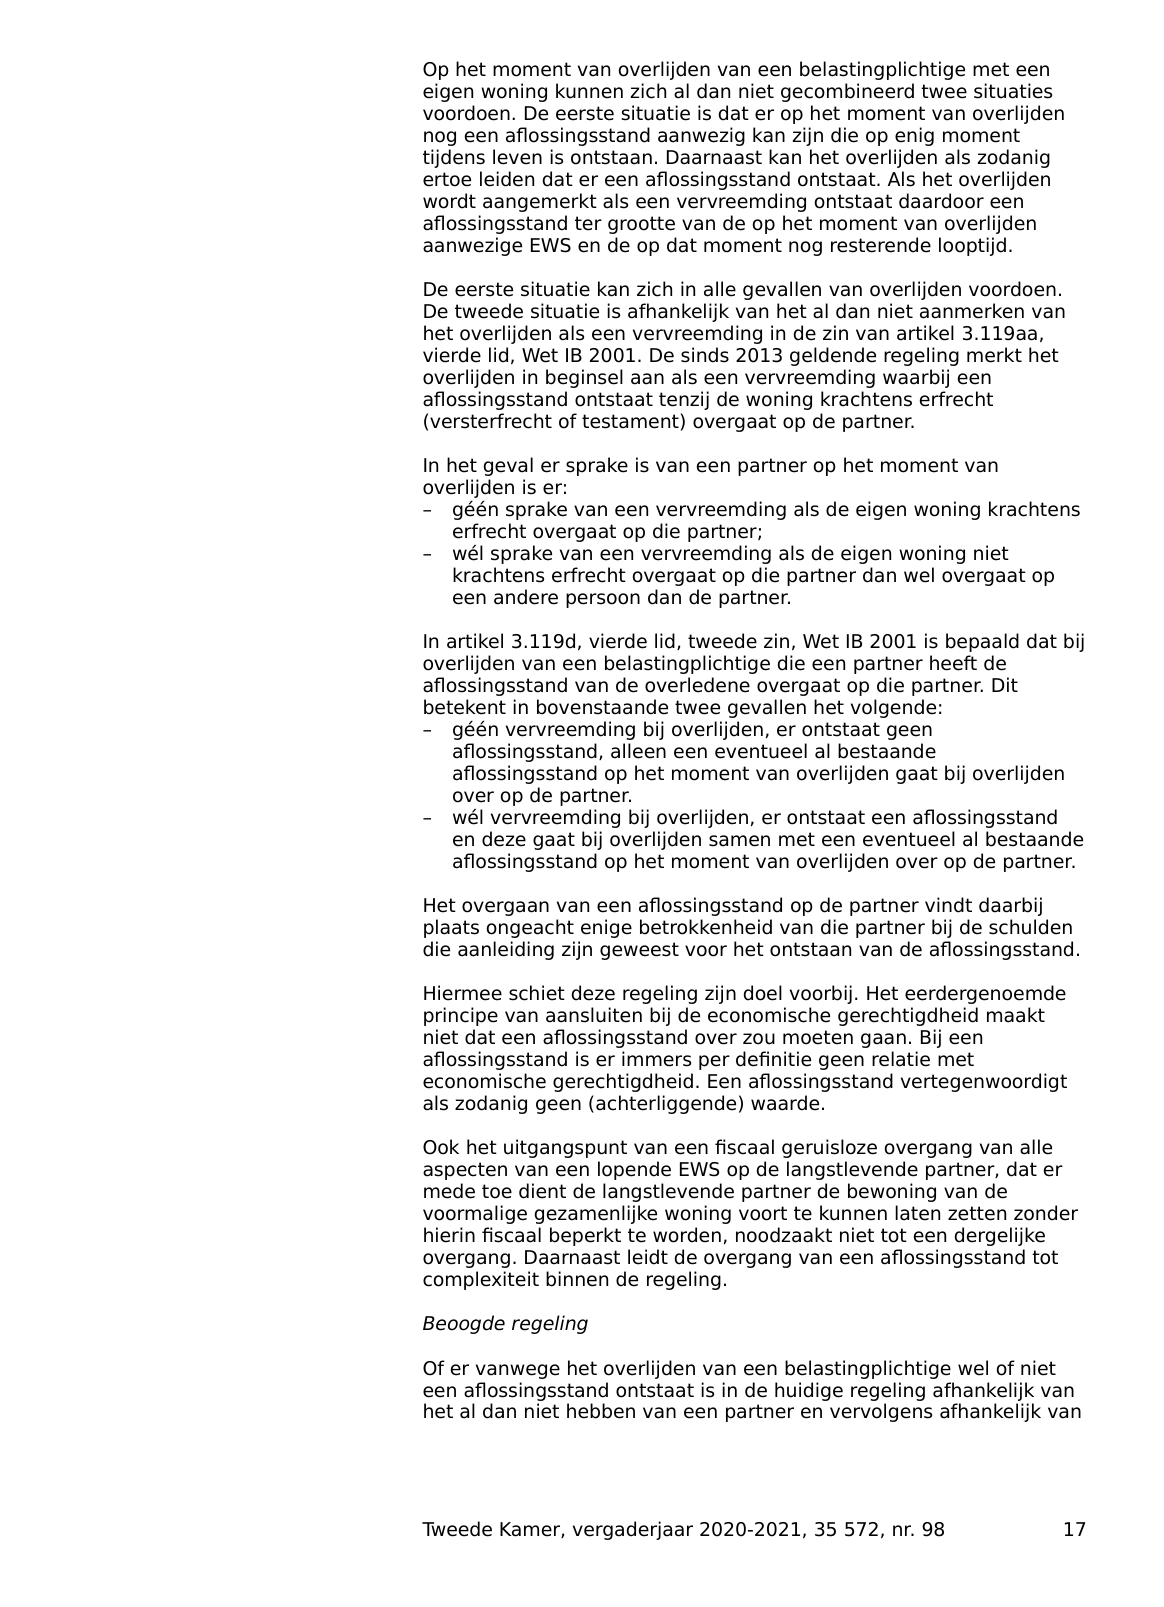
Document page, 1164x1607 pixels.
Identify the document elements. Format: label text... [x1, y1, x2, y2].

text In artikel 3.119d, vierde lid, tweede zin, Wet IB 2001 is bepaald dat bij overlijden van een belastingplichtige die een partner heeft de aflossingsstand van de overledene overgaat op die partner. Dit betekent in bovenstaande twee gevallen het volgende: [422, 631, 1087, 719]
text Hiermee schiet deze regeling zijn doel voorbij. Het eerdergenoemde principe van aansluiten bij de economische gerechtigdheid maakt niet dat een aflossingsstand over zou moeten gaan. Bij een aflossingsstand is er immers per definitie geen relatie met economische gerechtigdheid. Een aflossingsstand vertegenwoordigt als zodanig geen (achterliggende) waarde. [422, 983, 1087, 1115]
text Of er vanwege het overlijden van een belastingplichtige wel of niet een aflossingsstand ontstaat is in de huidige regeling afhankelijk van het al dan niet hebben van een partner en vervolgens afhankelijk van [422, 1357, 1087, 1423]
text Op het moment van overlijden van een belastingplichtige met een eigen woning kunnen zich al dan niet gecombineerd twee situaties voordoen. De eerste situatie is dat er op het moment van overlijden nog een aflossingsstand aanwezig kan zijn die op enig moment tijdens leven is ontstaan. Daarnaast kan het overlijden als zodanig ertoe leiden dat er een aflossingsstand ontstaat. Als het overlijden wordt aangemerkt als een vervreemding ontstaat daardoor een aflossingsstand ter grootte van de op het moment van overlijden aanwezige EWS en de op dat moment nog resterende looptijd. [422, 59, 1087, 257]
text Ook het uitgangspunt van een fiscaal geruisloze overgang van alle aspecten van een lopende EWS op de langstlevende partner, dat er mede toe dient de langstlevende partner de bewoning van de voormalige gezamenlijke woning voort te kunnen laten zetten zonder hierin fiscaal beperkt te worden, noodzaakt niet tot een dergelijke overgang. Daarnaast leidt de overgang van een aflossingsstand tot complexiteit binnen de regeling. [422, 1137, 1087, 1291]
text – géén sprake van een vervreemding als de eigen woning krachtens erfrecht overgaat op die partner; [422, 499, 1087, 543]
text Het overgaan van een aflossingsstand op de partner vindt daarbij plaats ongeacht enige betrokkenheid van die partner bij de schulden die aanleiding zijn geweest voor het ontstaan van de aflossingsstand. [422, 895, 1087, 961]
text De eerste situatie kan zich in alle gevallen van overlijden voordoen. De tweede situatie is afhankelijk van het al dan niet aanmerken van het overlijden als een vervreemding in de zin van artikel 3.119aa, vierde lid, Wet IB 2001. De sinds 2013 geldende regeling merkt het overlijden in beginsel aan als een vervreemding waarbij een aflossingsstand ontstaat tenzij de woning krachtens erfrecht (versterfrecht of testament) overgaat op de partner. [422, 279, 1087, 433]
subtitle Beoogde regeling [422, 1313, 1087, 1335]
text – wél sprake van een vervreemding als de eigen woning niet krachtens erfrecht overgaat op die partner dan wel overgaat op een andere persoon dan de partner. [422, 543, 1087, 609]
text – géén vervreemding bij overlijden, er ontstaat geen aflossingsstand, alleen een eventueel al bestaande aflossingsstand op het moment van overlijden gaat bij overlijden over op de partner. [422, 719, 1087, 807]
text In het geval er sprake is van een partner op het moment van overlijden is er: [422, 455, 1087, 499]
text – wél vervreemding bij overlijden, er ontstaat een aflossingsstand en deze gaat bij overlijden samen met een eventueel al bestaande aflossingsstand op het moment van overlijden over op de partner. [422, 807, 1087, 873]
